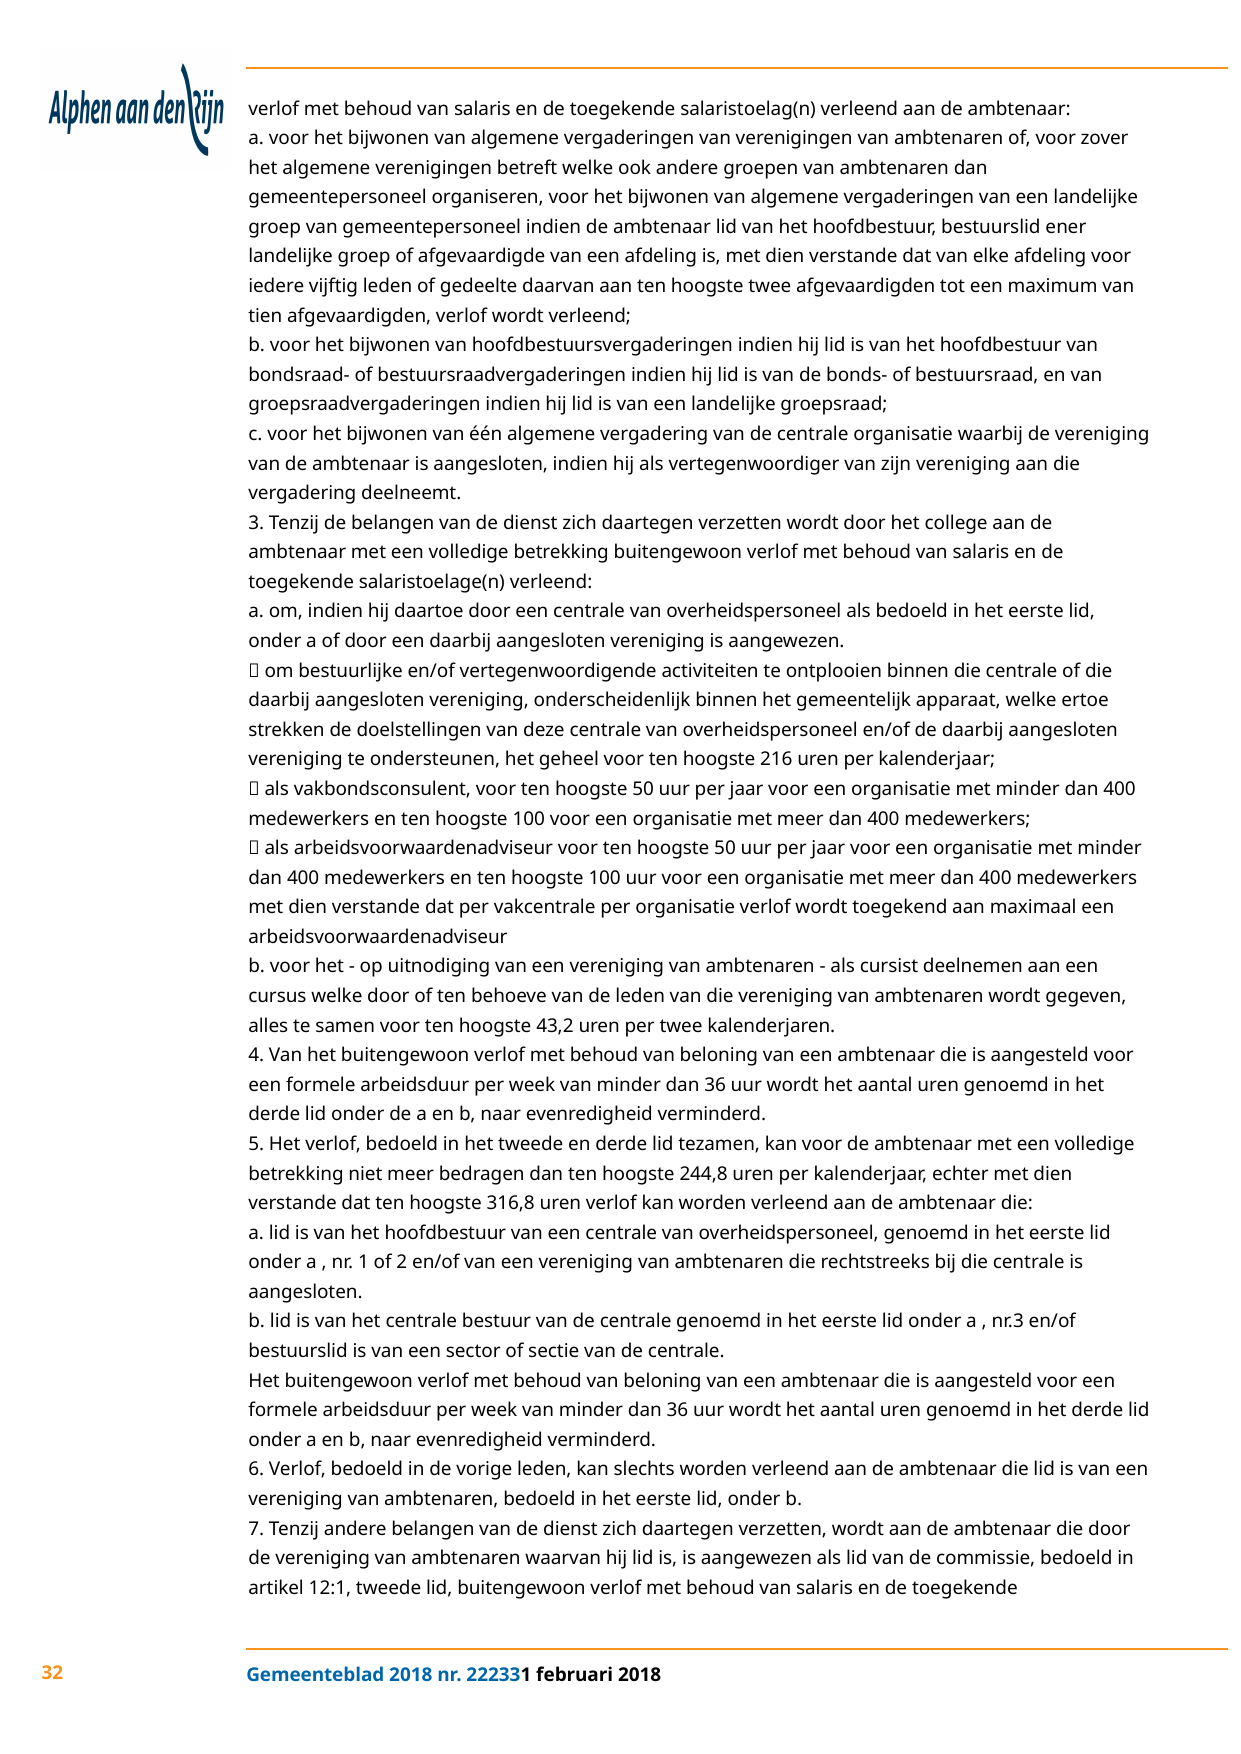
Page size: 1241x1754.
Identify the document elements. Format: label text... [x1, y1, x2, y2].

text  om bestuurlijke en/of vertegenwoordigende activiteiten te ontplooien binnen die centrale of die daarbij aangesloten vereniging, onderscheidenlijk binnen het gemeentelijk apparaat, welke ertoe strekken de doelstellingen van deze centrale van overheidspersoneel en/of de daarbij aangesloten vereniging te ondersteunen, het geheel voor ten hoogste 216 uren per kalenderjaar; [248, 657, 1152, 771]
text a. voor het bijwonen van algemene vergaderingen van verenigingen van ambtenaren of, voor zover het algemene verenigingen betreft welke ook andere groepen van ambtenaren dan gemeentepersoneel organiseren, voor het bijwonen van algemene vergaderingen van een landelijke groep van gemeentepersoneel indien de ambtenaar lid van het hoofdbestuur, bestuurslid ener landelijke groep of afgevaardigde van een afdeling is, met dien verstande dat van elke afdeling voor iedere vijftig leden of gedeelte daarvan aan ten hoogste twee afgevaardigden tot een maximum van tien afgevaardigden, verlof wordt verleend; [248, 124, 1152, 328]
text 6. Verlof, bedoeld in de vorige leden, kan slechts worden verleend aan de ambtenaar die lid is van een vereniging van ambtenaren, bedoeld in het eerste lid, onder b. [248, 1456, 1152, 1511]
text 7. Tenzij andere belangen van de dienst zich daartegen verzetten, wordt aan de ambtenaar die door de vereniging van ambtenaren waarvan hij lid is, is aangewezen als lid van de commissie, bedoeld in artikel 12:1, tweede lid, buitengewoon verlof met behoud van salaris en de toegekende [248, 1515, 1152, 1600]
text 3. Tenzij de belangen van de dienst zich daartegen verzetten wordt door het college aan de ambtenaar met een volledige betrekking buitengewoon verlof met behoud van salaris en de toegekende salaristoelage(n) verleend: [248, 509, 1152, 594]
text b. lid is van het centrale bestuur van de centrale genoemd in het eerste lid onder a , nr.3 en/of bestuurslid is van een sector of sectie van de centrale. [248, 1308, 1152, 1363]
text Het buitengewoon verlof met behoud van beloning van een ambtenaar die is aangesteld voor een formele arbeidsduur per week van minder dan 36 uur wordt het aantal uren genoemd in het derde lid onder a en b, naar evenredigheid verminderd. [248, 1367, 1152, 1452]
picture [41, 47, 231, 172]
text verlof met behoud van salaris en de toegekende salaristoelag(n) verleend aan de ambtenaar: [248, 95, 1152, 121]
text a. lid is van het hoofdbestuur van een centrale van overheidspersoneel, genoemd in het eerste lid onder a , nr. 1 of 2 en/of van een vereniging van ambtenaren die rechtstreeks bij die centrale is aangesloten. [248, 1219, 1152, 1304]
text 5. Het verlof, bedoeld in het tweede en derde lid tezamen, kan voor de ambtenaar met een volledige betrekking niet meer bedragen dan ten hoogste 244,8 uren per kalenderjaar, echter met dien verstande dat ten hoogste 316,8 uren verlof kan worden verleend aan de ambtenaar die: [248, 1130, 1152, 1215]
text b. voor het - op uitnodiging van een vereniging van ambtenaren - als cursist deelnemen aan een cursus welke door of ten behoeve van de leden van die vereniging van ambtenaren wordt gegeven, alles te samen voor ten hoogste 43,2 uren per twee kalenderjaren. [248, 953, 1152, 1038]
text 4. Van het buitengewoon verlof met behoud van beloning van een ambtenaar die is aangesteld voor een formele arbeidsduur per week van minder dan 36 uur wordt het aantal uren genoemd in het derde lid onder de a en b, naar evenredigheid verminderd. [248, 1041, 1152, 1126]
text  als arbeidsvoorwaardenadviseur voor ten hoogste 50 uur per jaar voor een organisatie met minder dan 400 medewerkers en ten hoogste 100 uur voor een organisatie met meer dan 400 medewerkers met dien verstande dat per vakcentrale per organisatie verlof wordt toegekend aan maximaal een arbeidsvoorwaardenadviseur [248, 834, 1152, 949]
text a. om, indien hij daartoe door een centrale van overheidspersoneel als bedoeld in het eerste lid, onder a of door een daarbij aangesloten vereniging is aangewezen. [248, 598, 1152, 653]
text b. voor het bijwonen van hoofdbestuursvergaderingen indien hij lid is van het hoofdbestuur van bondsraad- of bestuursraadvergaderingen indien hij lid is van de bonds- of bestuursraad, en van groepsraadvergaderingen indien hij lid is van een landelijke groepsraad; [248, 331, 1152, 416]
text  als vakbondsconsulent, voor ten hoogste 50 uur per jaar voor een organisatie met minder dan 400 medewerkers en ten hoogste 100 voor een organisatie met meer dan 400 medewerkers; [248, 775, 1152, 831]
text c. voor het bijwonen van één algemene vergadering van de centrale organisatie waarbij de vereniging van de ambtenaar is aangesloten, indien hij als vertegenwoordiger van zijn vereniging aan die vergadering deelneemt. [248, 420, 1152, 505]
